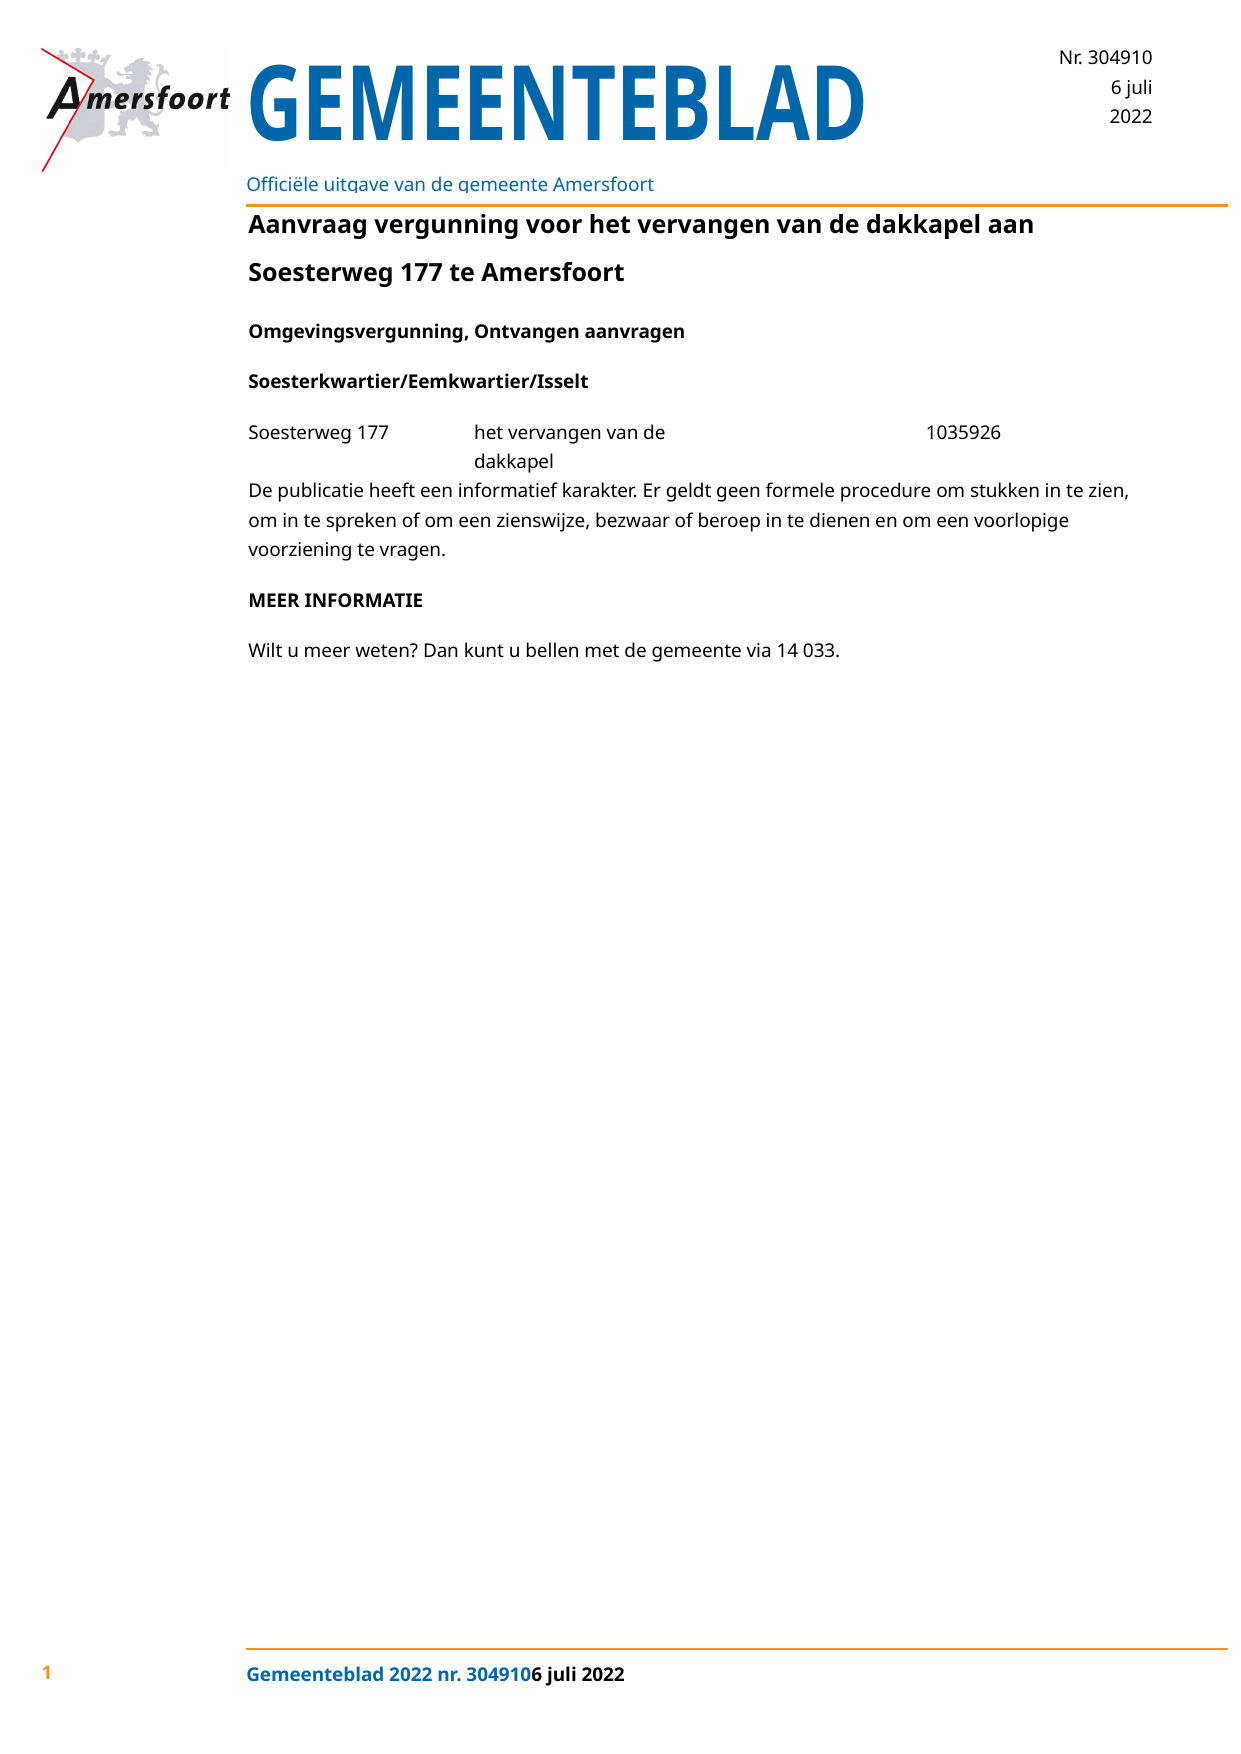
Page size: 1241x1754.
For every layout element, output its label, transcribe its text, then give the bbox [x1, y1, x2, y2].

text MEER INFORMATIE [248, 587, 1152, 613]
text De publicatie heeft een informatief karakter. Er geldt geen formele procedure om stukken in te zien, om in te spreken of om een zienswijze, bezwaar of beroep in te dienen en om een voorlopige voorziening te vragen. [248, 477, 1152, 562]
text Soesterkwartier/Eemkwartier/Isselt [248, 368, 1152, 394]
picture [41, 47, 231, 172]
text Wilt u meer weten? Dan kunt u bellen met de gemeente via 14 033. [248, 637, 1152, 663]
text Aanvraag vergunning voor het vervangen van de dakkapel aan Soesterweg 177 te Amersfoort [248, 207, 1152, 288]
table_header het vervangen van de dakkapel [474, 419, 700, 474]
table_header Soesterweg 177 [248, 419, 474, 474]
table_header [700, 419, 926, 474]
text Omgevingsvergunning, Ontvangen aanvragen [248, 318, 1152, 344]
table_header 1035926 [926, 419, 1152, 474]
